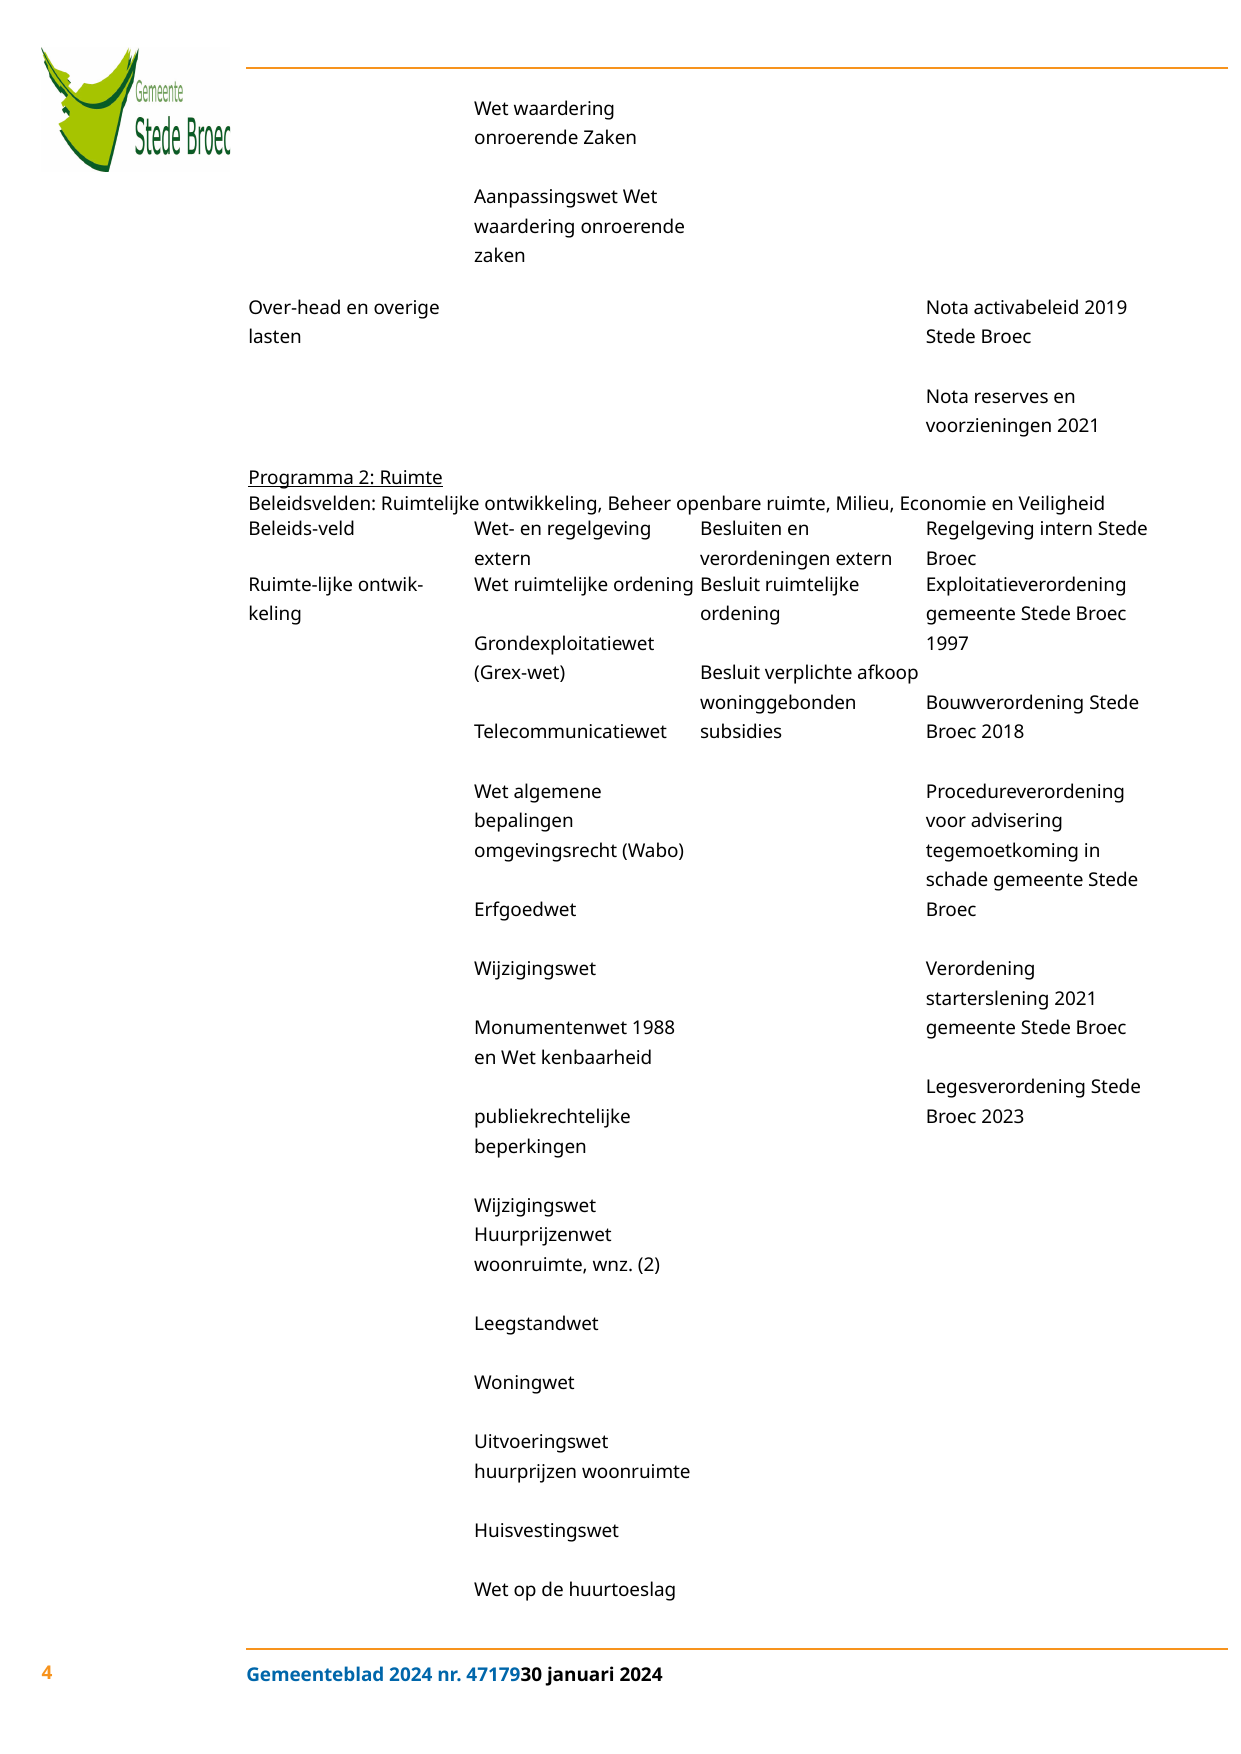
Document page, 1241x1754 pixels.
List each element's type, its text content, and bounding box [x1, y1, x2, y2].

table_cell [248, 909, 474, 1602]
table_cell Over-head en overige lasten [248, 294, 474, 438]
table_cell [700, 438, 926, 464]
table_cell Nota activabeleid 2019 Stede Broec Nota reserves en voorzieningen 2021 [926, 294, 1152, 438]
table_cell Beleidsvelden: Ruimtelijke ontwikkeling, Beheer openbare ruimte, Milieu, Economie en Veiligheid [248, 490, 1152, 515]
table_cell [926, 438, 1152, 464]
table_cell [700, 269, 926, 294]
table_cell [926, 95, 1152, 268]
table_cell [248, 678, 474, 703]
table_cell [248, 780, 474, 806]
table_cell Wet ruimtelijke ordening Grondexploitatiewet (Grex-wet) Telecommunicatiewet Wet algemene bepalingen omgevingsrecht (Wabo) Erfgoedwet Wijzigingswet Monumentenwet 1988 en Wet kenbaarheid publiekrechtelijke beperkingen Wijzigingswet Huurprijzenwet woonruimte, wnz. (2) Leegstandwet Woningwet Uitvoeringswet huurprijzen woonruimte Huisvestingswet Wet op de huurtoeslag [474, 571, 700, 1602]
table_cell Besluiten en verordeningen extern [700, 515, 926, 571]
table_cell Wet waardering onroerende Zaken Aanpassingswet Wet waardering onroerende zaken [474, 95, 700, 268]
table_cell [474, 294, 700, 438]
table_cell Besluit ruimtelijke ordening Besluit verplichte afkoop woninggebonden subsidies [700, 571, 926, 1602]
table_cell [474, 438, 700, 464]
table_cell [248, 858, 474, 883]
table_cell Exploitatieverordening gemeente Stede Broec 1997 Bouwverordening Stede Broec 2018 Procedureverordening voor advisering tegemoetkoming in schade gemeente Stede Broec Verordening starterslening 2021 gemeente Stede Broec Legesverordening Stede Broec 2023 [926, 571, 1152, 1602]
picture [41, 47, 231, 172]
table_cell [248, 626, 474, 652]
table_cell [700, 294, 926, 438]
table_cell [700, 95, 926, 268]
table_cell [248, 806, 474, 832]
table_cell Wet- en regelgeving extern [474, 515, 700, 571]
table_cell Beleids-veld [248, 515, 474, 571]
table_cell [248, 95, 474, 268]
table_cell [474, 269, 700, 294]
table_cell [248, 755, 474, 780]
table_cell [248, 652, 474, 677]
table_cell Ruimte-lijke ontwik-keling [248, 571, 474, 626]
table_cell [926, 269, 1152, 294]
table_cell [248, 703, 474, 729]
table_cell [248, 729, 474, 755]
table_cell Programma 2: Ruimte [248, 464, 1152, 490]
table_cell Regelgeving intern Stede Broec [926, 515, 1152, 571]
table_cell [248, 832, 474, 858]
table_cell [248, 438, 474, 464]
table_cell [248, 883, 474, 909]
table_cell [248, 269, 474, 294]
